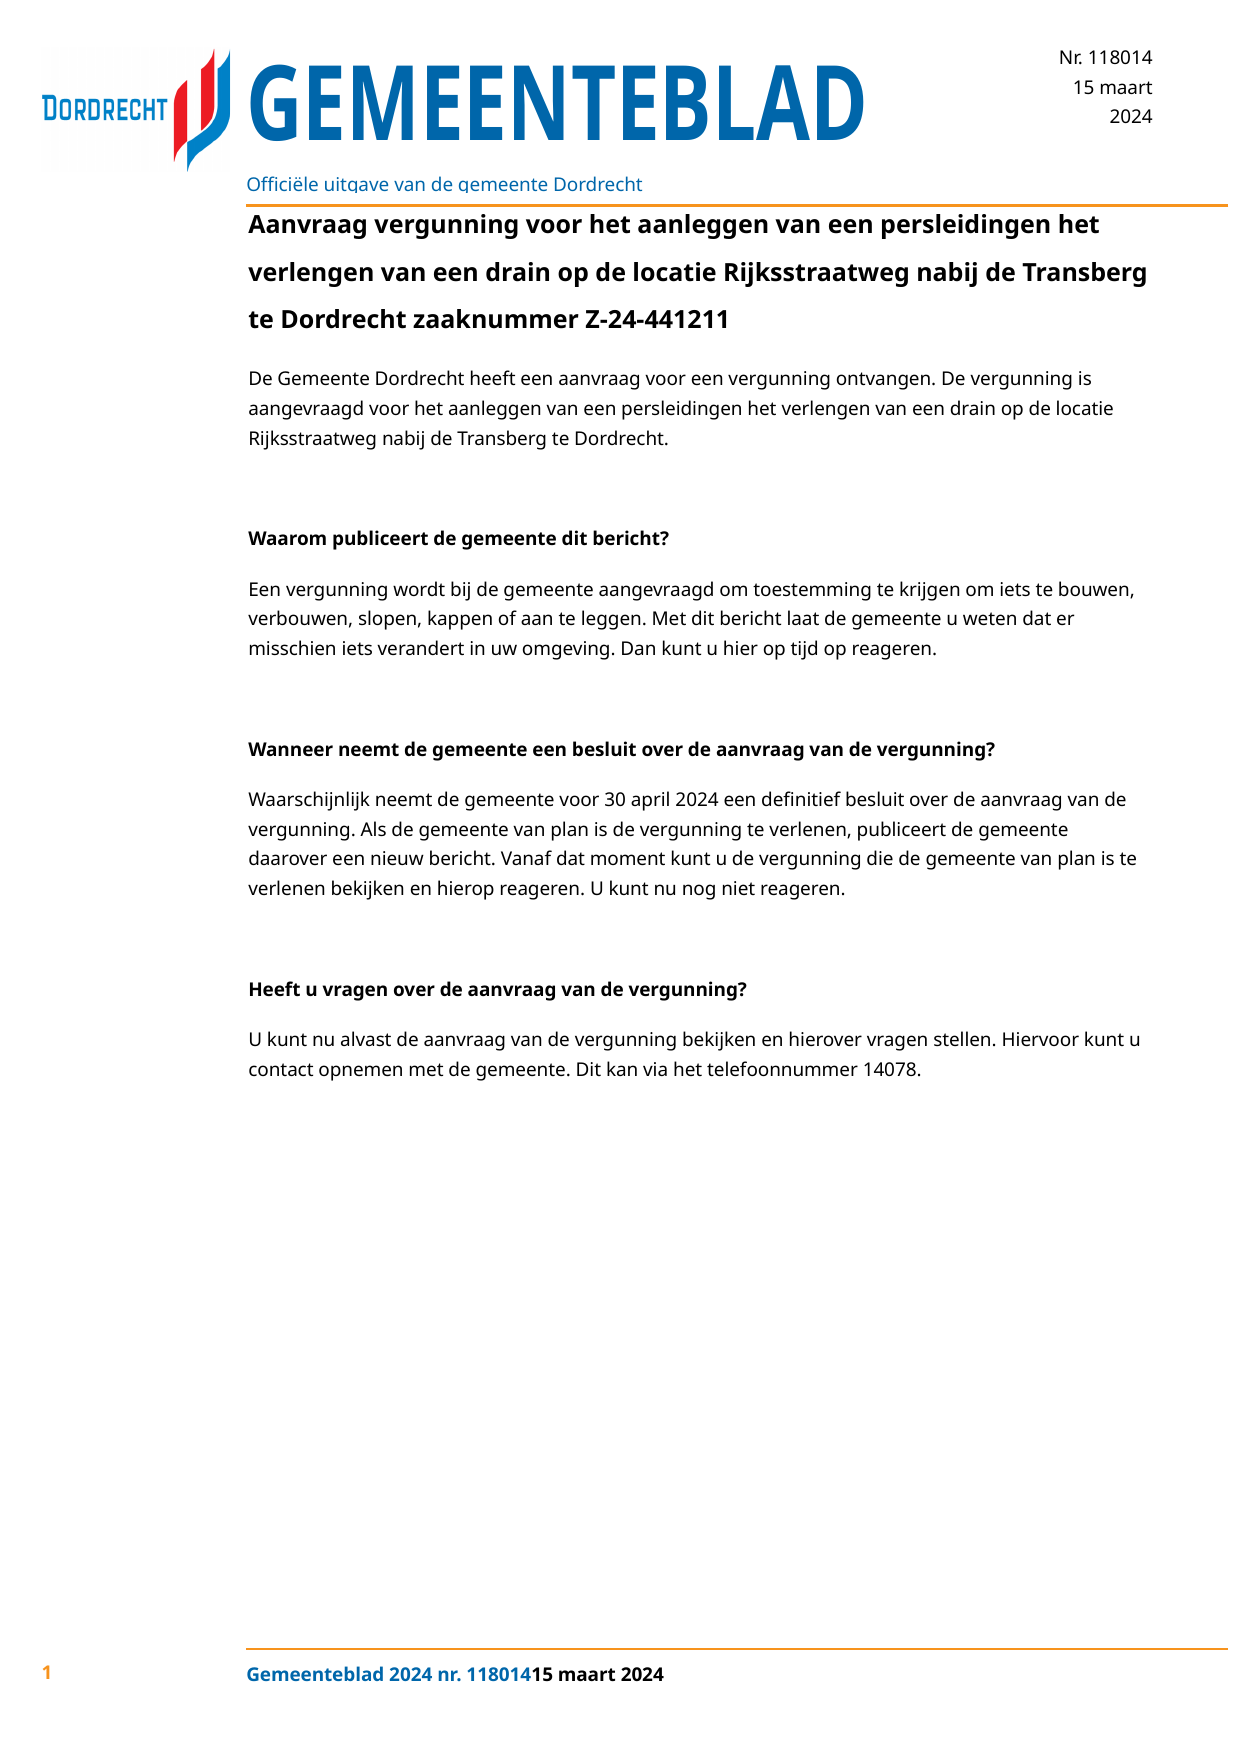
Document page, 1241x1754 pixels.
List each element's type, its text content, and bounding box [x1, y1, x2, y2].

text U kunt nu alvast de aanvraag van de vergunning bekijken en hierover vragen stellen. Hiervoor kunt u contact opnemen met de gemeente. Dit kan via het telefoonnummer 14078. [248, 1026, 1152, 1082]
text Een vergunning wordt bij de gemeente aangevraagd om toestemming te krijgen om iets te bouwen, verbouwen, slopen, kappen of aan te leggen. Met dit bericht laat de gemeente u weten dat er misschien iets verandert in uw omgeving. Dan kunt u hier op tijd op reageren. [248, 576, 1152, 661]
text Wanneer neemt de gemeente een besluit over de aanvraag van de vergunning? [248, 736, 1152, 762]
text Aanvraag vergunning voor het aanleggen van een persleidingen het verlengen van een drain op de locatie Rijksstraatweg nabij de Transberg te Dordrecht zaaknummer Z-24-441211 [248, 207, 1152, 336]
text De Gemeente Dordrecht heeft een aanvraag voor een vergunning ontvangen. De vergunning is aangevraagd voor het aanleggen van een persleidingen het verlengen van een drain op de locatie Rijksstraatweg nabij de Transberg te Dordrecht. [248, 366, 1152, 450]
text Waarom publiceert de gemeente dit bericht? [248, 526, 1152, 551]
text Heeft u vragen over de aanvraag van de vergunning? [248, 976, 1152, 1002]
text Waarschijnlijk neemt de gemeente voor 30 april 2024 een definitief besluit over de aanvraag van de vergunning. Als de gemeente van plan is de vergunning te verlenen, publiceert de gemeente daarover een nieuw bericht. Vanaf dat moment kunt u de vergunning die de gemeente van plan is te verlenen bekijken en hierop reageren. U kunt nu nog niet reageren. [248, 786, 1152, 901]
picture [41, 47, 231, 172]
